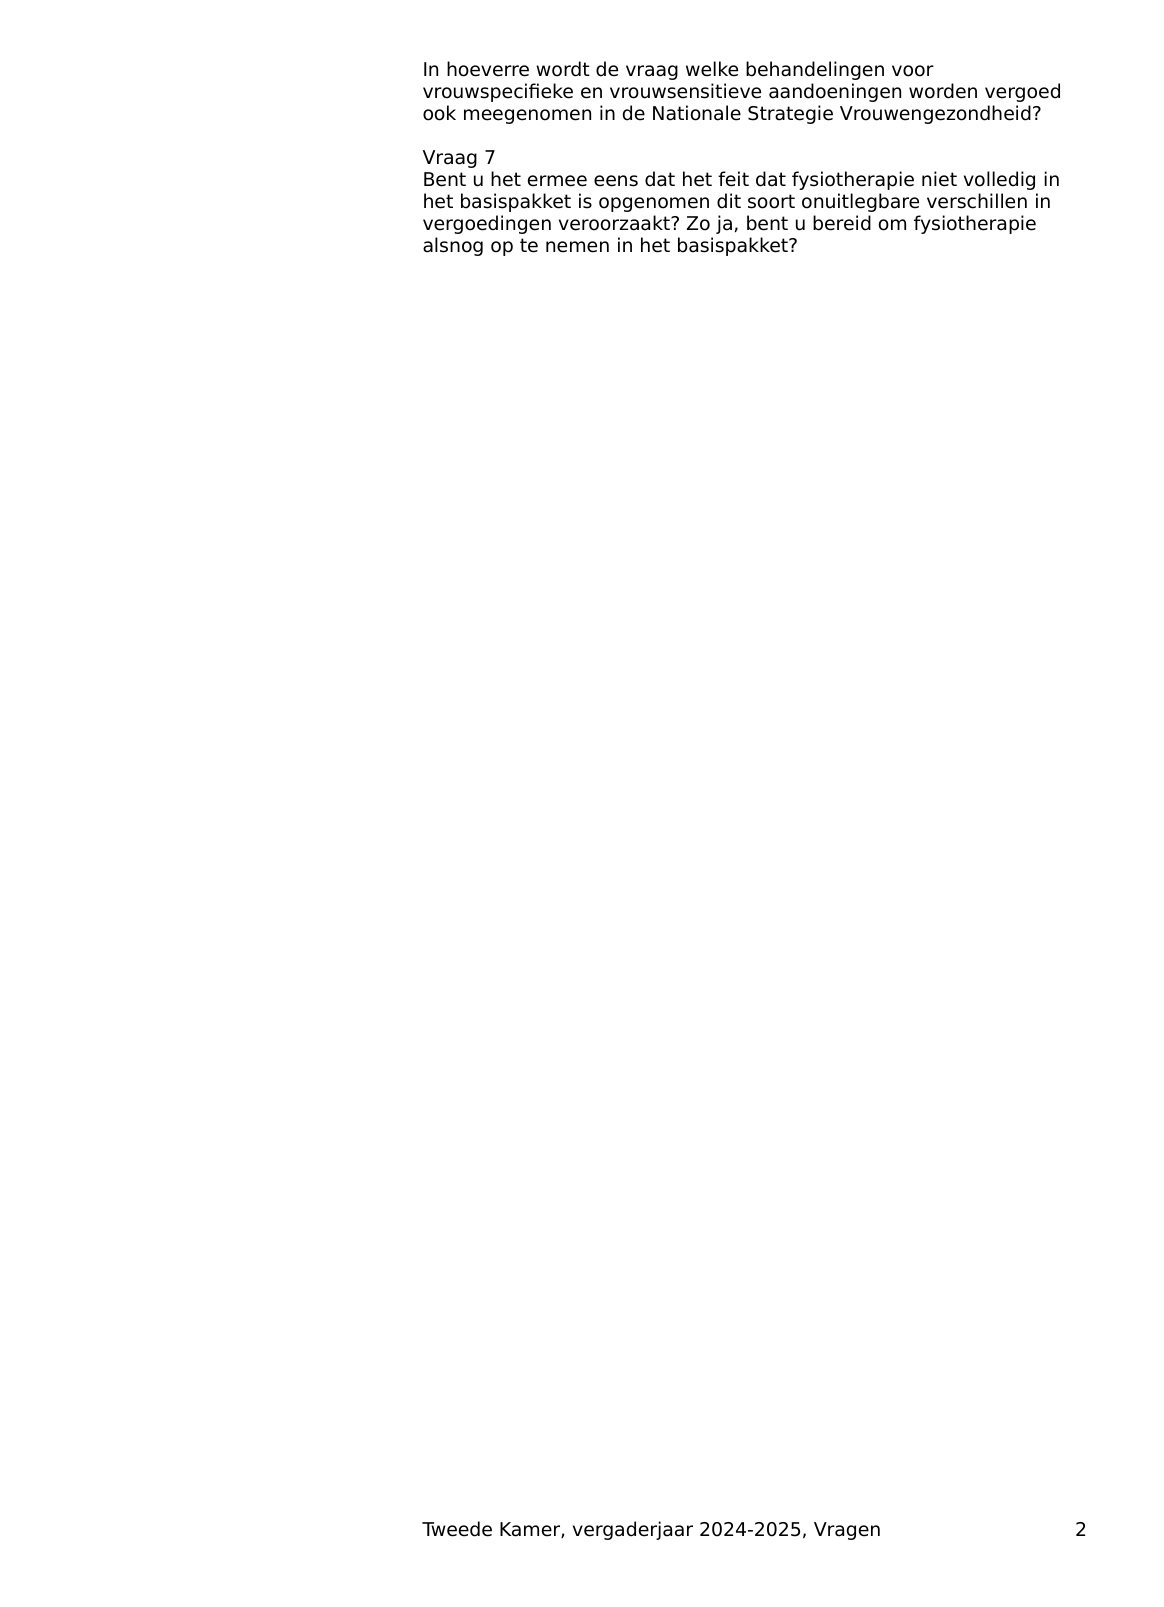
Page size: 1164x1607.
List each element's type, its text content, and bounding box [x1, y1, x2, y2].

text Bent u het ermee eens dat het feit dat fysiotherapie niet volledig in het basispakket is opgenomen dit soort onuitlegbare verschillen in vergoedingen veroorzaakt? Zo ja, bent u bereid om fysiotherapie alsnog op te nemen in het basispakket? [422, 169, 1087, 257]
text In hoeverre wordt de vraag welke behandelingen voor vrouwspecifieke en vrouwsensitieve aandoeningen worden vergoed ook meegenomen in de Nationale Strategie Vrouwengezondheid? [422, 59, 1087, 125]
text Vraag 7 [422, 147, 1087, 169]
